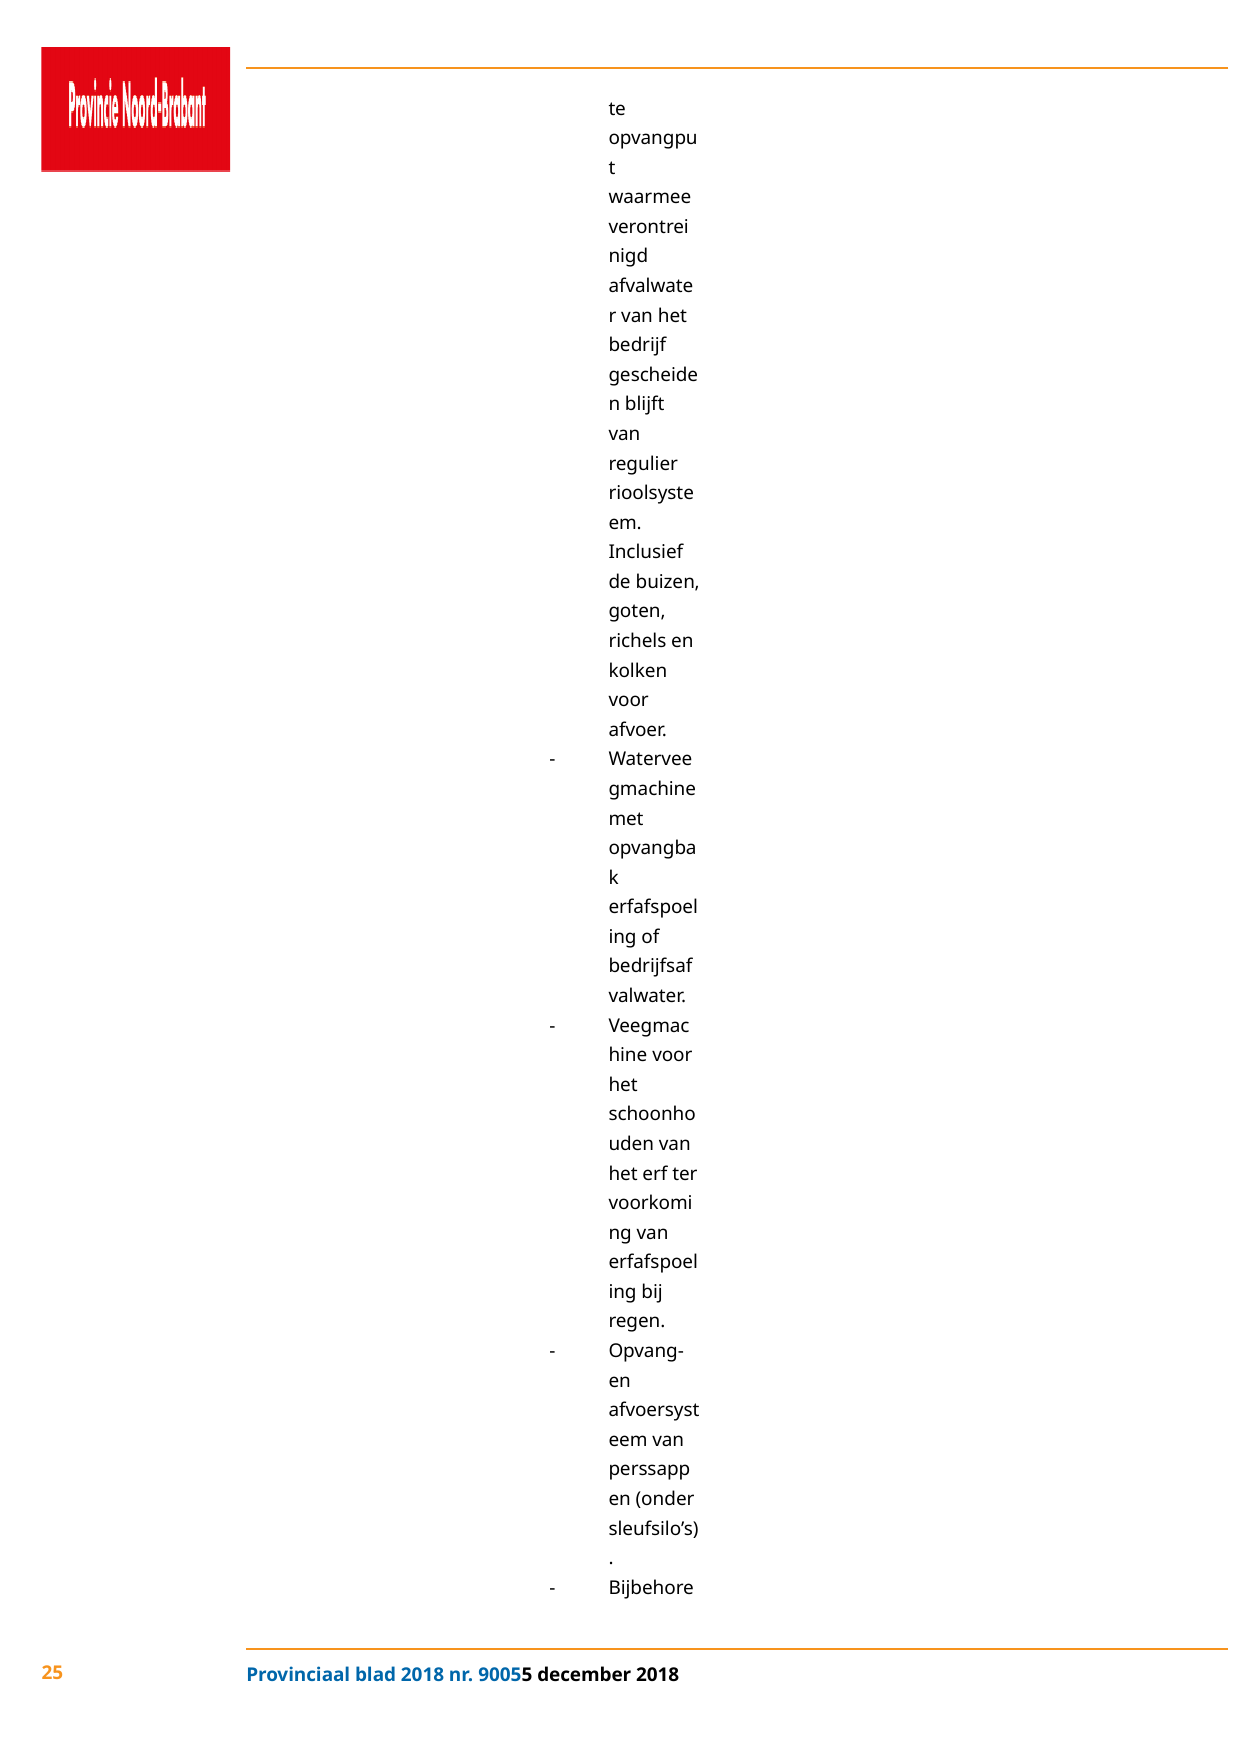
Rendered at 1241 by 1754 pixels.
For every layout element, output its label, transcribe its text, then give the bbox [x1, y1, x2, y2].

table_cell [399, 95, 549, 1600]
table_cell [248, 95, 398, 1600]
picture [41, 47, 231, 172]
table_cell te opvangput waarmee verontreinigd afvalwater van het bedrijf gescheiden blijft van regulier rioolsysteem. Inclusief de buizen, goten, richels en kolken voor afvoer. Waterveegmachine met opvangbak erfafspoeling of bedrijfsafvalwater. Veegmachine voor het schoonhouden van het erf ter voorkoming van erfafspoeling bij regen. Opvang- en afvoersysteem van perssappen (onder sleufsilo’s). Bijbehore [549, 95, 700, 1600]
